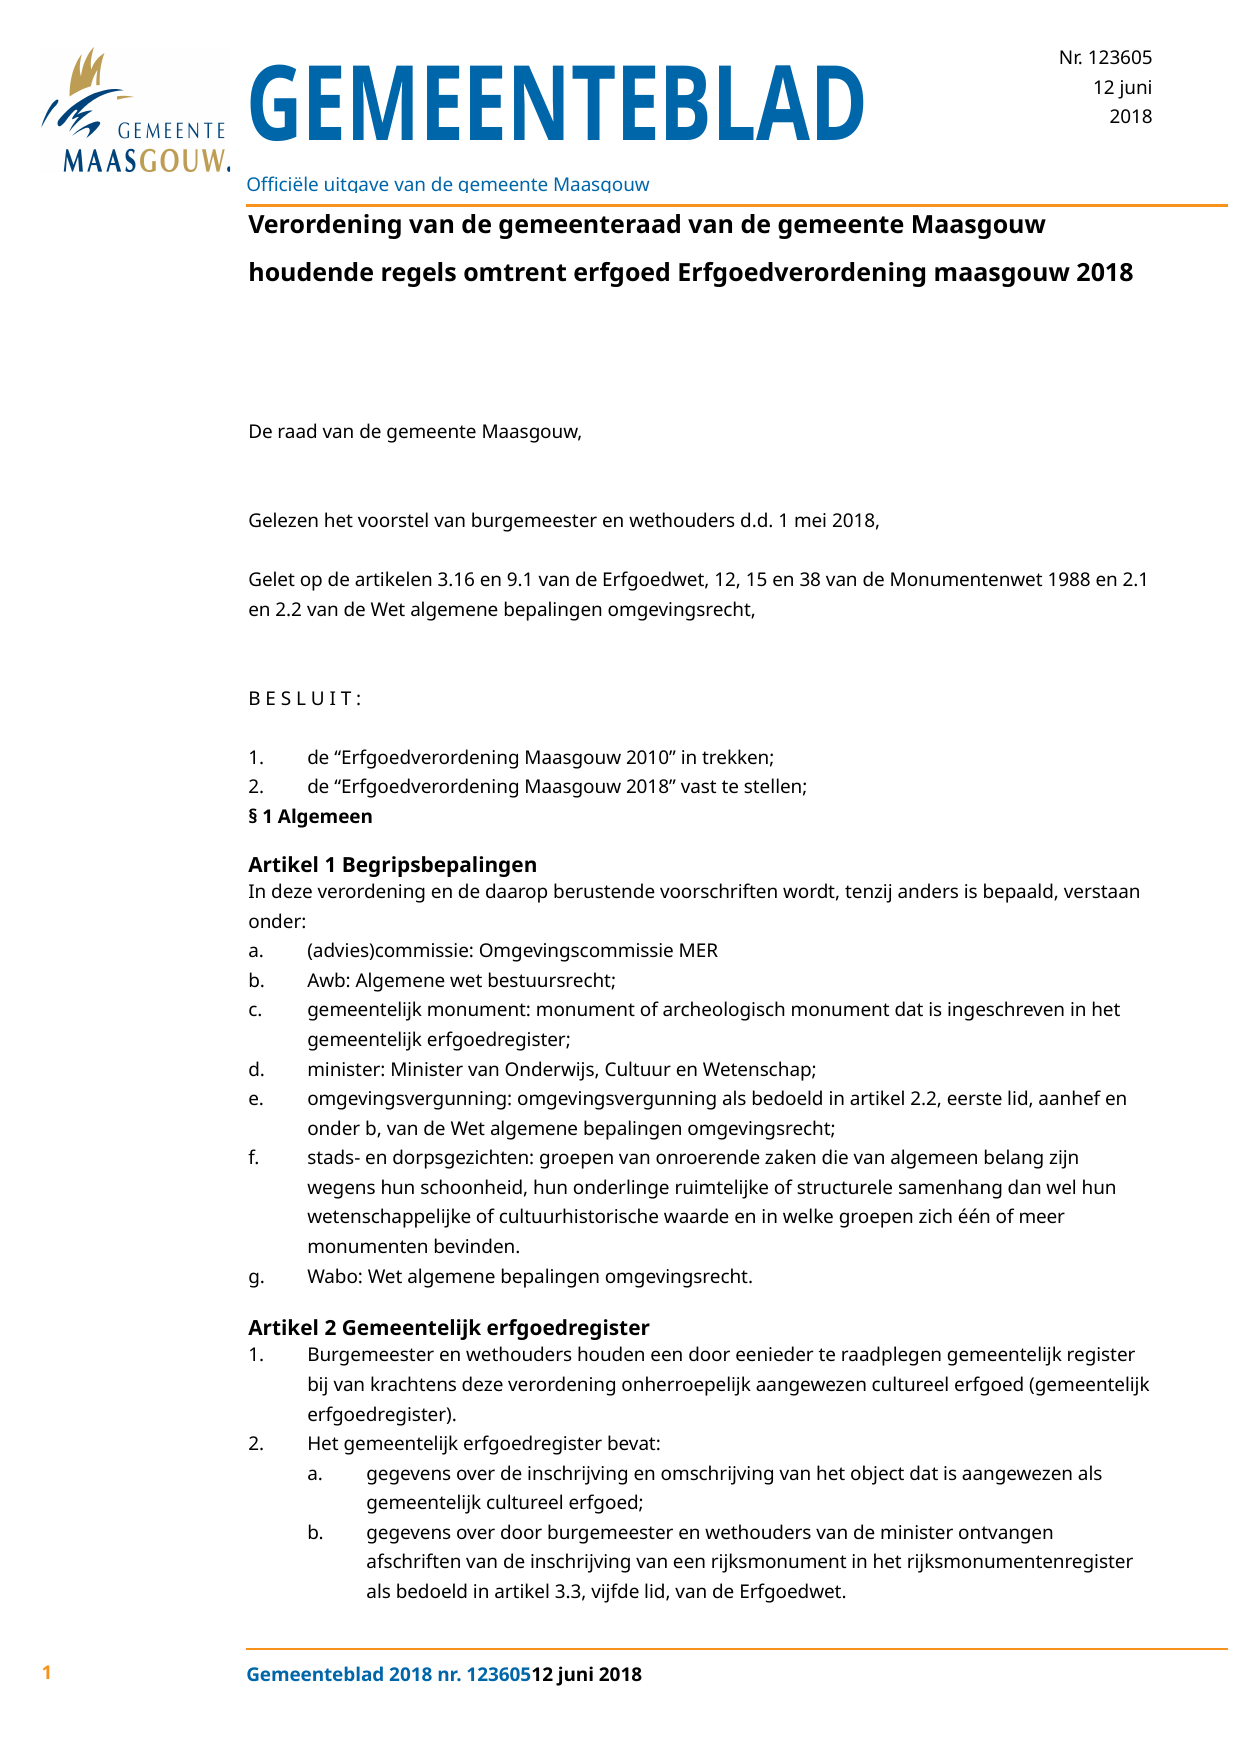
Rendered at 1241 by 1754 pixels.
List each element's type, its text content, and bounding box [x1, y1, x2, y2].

list gegevens over de inschrijving en omschrijving van het object dat is aangewezen als gemeentelijk cultureel erfgoed; [307, 1460, 1152, 1515]
text Verordening van de gemeenteraad van de gemeente Maasgouw houdende regels omtrent erfgoed Erfgoedverordening maasgouw 2018 [248, 207, 1152, 288]
list gegevens over door burgemeester en wethouders van de minister ontvangen afschriften van de inschrijving van een rijksmonument in het rijksmonumentenregister als bedoeld in artikel 3.3, vijfde lid, van de Erfgoedwet. [307, 1519, 1152, 1604]
text In deze verordening en de daarop berustende voorschriften wordt, tenzij anders is bepaald, verstaan onder: [248, 878, 1152, 933]
text B E S L U I T : [248, 685, 1152, 711]
list de “Erfgoedverordening Maasgouw 2018” vast te stellen; [248, 774, 1152, 799]
list minister: Minister van Onderwijs, Cultuur en Wetenschap; [248, 1056, 1152, 1081]
list omgevingsvergunning: omgevingsvergunning als bedoeld in artikel 2.2, eerste lid, aanhef en onder b, van de Wet algemene bepalingen omgevingsrecht; [248, 1085, 1152, 1141]
picture [41, 47, 231, 172]
list de “Erfgoedverordening Maasgouw 2010” in trekken; [248, 744, 1152, 770]
text § 1 Algemeen [248, 803, 1152, 829]
list Burgemeester en wethouders houden een door eenieder te raadplegen gemeentelijk register bij van krachtens deze verordening onherroepelijk aangewezen cultureel erfgoed (gemeentelijk erfgoedregister). [248, 1342, 1152, 1427]
text Artikel 1 Begripsbepalingen [248, 850, 1152, 878]
list gemeentelijk monument: monument of archeologisch monument dat is ingeschreven in het gemeentelijk erfgoedregister; [248, 997, 1152, 1052]
text Gelet op de artikelen 3.16 en 9.1 van de Erfgoedwet, 12, 15 en 38 van de Monumentenwet 1988 en 2.1 en 2.2 van de Wet algemene bepalingen omgevingsrecht, [248, 567, 1152, 622]
list (advies)commissie: Omgevingscommissie MER [248, 937, 1152, 963]
text Gelezen het voorstel van burgemeester en wethouders d.d. 1 mei 2018, [248, 507, 1152, 533]
list Wabo: Wet algemene bepalingen omgevingsrecht. [248, 1263, 1152, 1288]
text De raad van de gemeente Maasgouw, [248, 419, 1152, 444]
list stads- en dorpsgezichten: groepen van onroerende zaken die van algemeen belang zijn wegens hun schoonheid, hun onderlinge ruimtelijke of structurele samenhang dan wel hun wetenschappelijke of cultuurhistorische waarde en in welke groepen zich één of meer monumenten bevinden. [248, 1144, 1152, 1259]
list Awb: Algemene wet bestuursrecht; [248, 967, 1152, 993]
text Artikel 2 Gemeentelijk erfgoedregister [248, 1313, 1152, 1342]
list Het gemeentelijk erfgoedregister bevat: [248, 1430, 1152, 1456]
